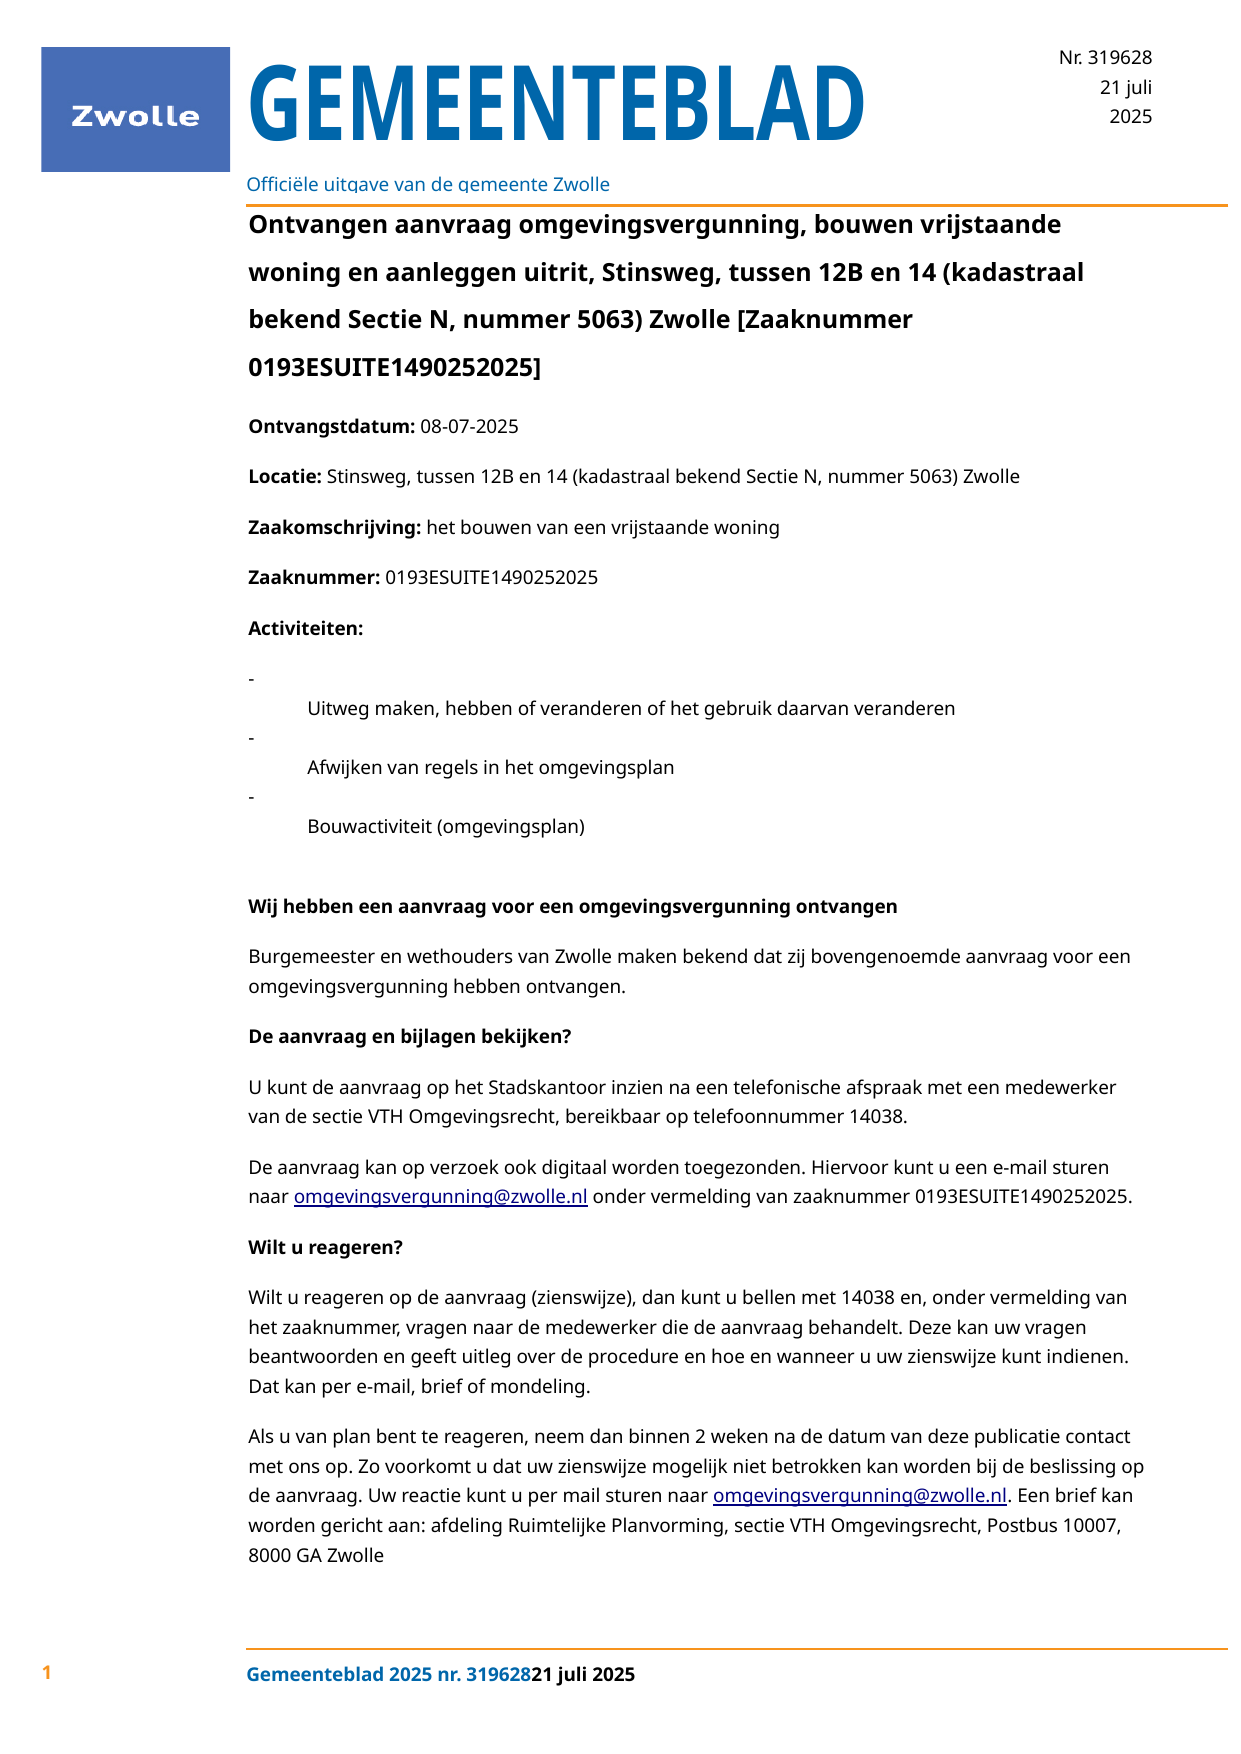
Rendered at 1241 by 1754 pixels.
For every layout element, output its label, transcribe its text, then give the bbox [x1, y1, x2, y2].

text Wilt u reageren op de aanvraag (zienswijze), dan kunt u bellen met 14038 en, onder vermelding van het zaaknummer, vragen naar de medewerker die de aanvraag behandelt. Deze kan uw vragen beantwoorden en geeft uitleg over de procedure en hoe en wanneer u uw zienswijze kunt indienen. Dat kan per e-mail, brief of mondeling. [248, 1284, 1152, 1399]
text Als u van plan bent te reageren, neem dan binnen 2 weken na de datum van deze publicatie contact met ons op. Zo voorkomt u dat uw zienswijze mogelijk niet betrokken kan worden bij de beslissing op de aanvraag. Uw reactie kunt u per mail sturen naar omgevingsvergunning@zwolle.nl. Een brief kan worden gericht aan: afdeling Ruimtelijke Planvorming, sectie VTH Omgevingsrecht, Postbus 10007, 8000 GA Zwolle [248, 1423, 1152, 1568]
text Wilt u reageren? [248, 1234, 1152, 1260]
text Burgemeester en wethouders van Zwolle maken bekend dat zij bovengenoemde aanvraag voor een omgevingsvergunning hebben ontvangen. [248, 943, 1152, 999]
list Uitweg maken, hebben of veranderen of het gebruik daarvan veranderen [248, 695, 1152, 721]
text Wij hebben een aanvraag voor een omgevingsvergunning ontvangen [248, 893, 1152, 919]
list Bouwactiviteit (omgevingsplan) [248, 813, 1152, 839]
text De aanvraag kan op verzoek ook digitaal worden toegezonden. Hiervoor kunt u een e-mail sturen naar omgevingsvergunning@zwolle.nl onder vermelding van zaaknummer 0193ESUITE1490252025. [248, 1154, 1152, 1209]
text Zaaknummer: 0193ESUITE1490252025 [248, 564, 1152, 590]
picture [41, 47, 231, 172]
text Ontvangstdatum: 08-07-2025 [248, 413, 1152, 439]
text Ontvangen aanvraag omgevingsvergunning, bouwen vrijstaande woning en aanleggen uitrit, Stinsweg, tussen 12B en 14 (kadastraal bekend Sectie N, nummer 5063) Zwolle [Zaaknummer 0193ESUITE1490252025] [248, 207, 1152, 384]
text Locatie: Stinsweg, tussen 12B en 14 (kadastraal bekend Sectie N, nummer 5063) Zwolle [248, 463, 1152, 489]
text Zaakomschrijving: het bouwen van een vrijstaande woning [248, 514, 1152, 540]
text Activiteiten: [248, 615, 1152, 641]
list Afwijken van regels in het omgevingsplan [248, 754, 1152, 780]
text U kunt de aanvraag op het Stadskantoor inzien na een telefonische afspraak met een medewerker van de sectie VTH Omgevingsrecht, bereikbaar op telefoonnummer 14038. [248, 1074, 1152, 1129]
text De aanvraag en bijlagen bekijken? [248, 1023, 1152, 1049]
